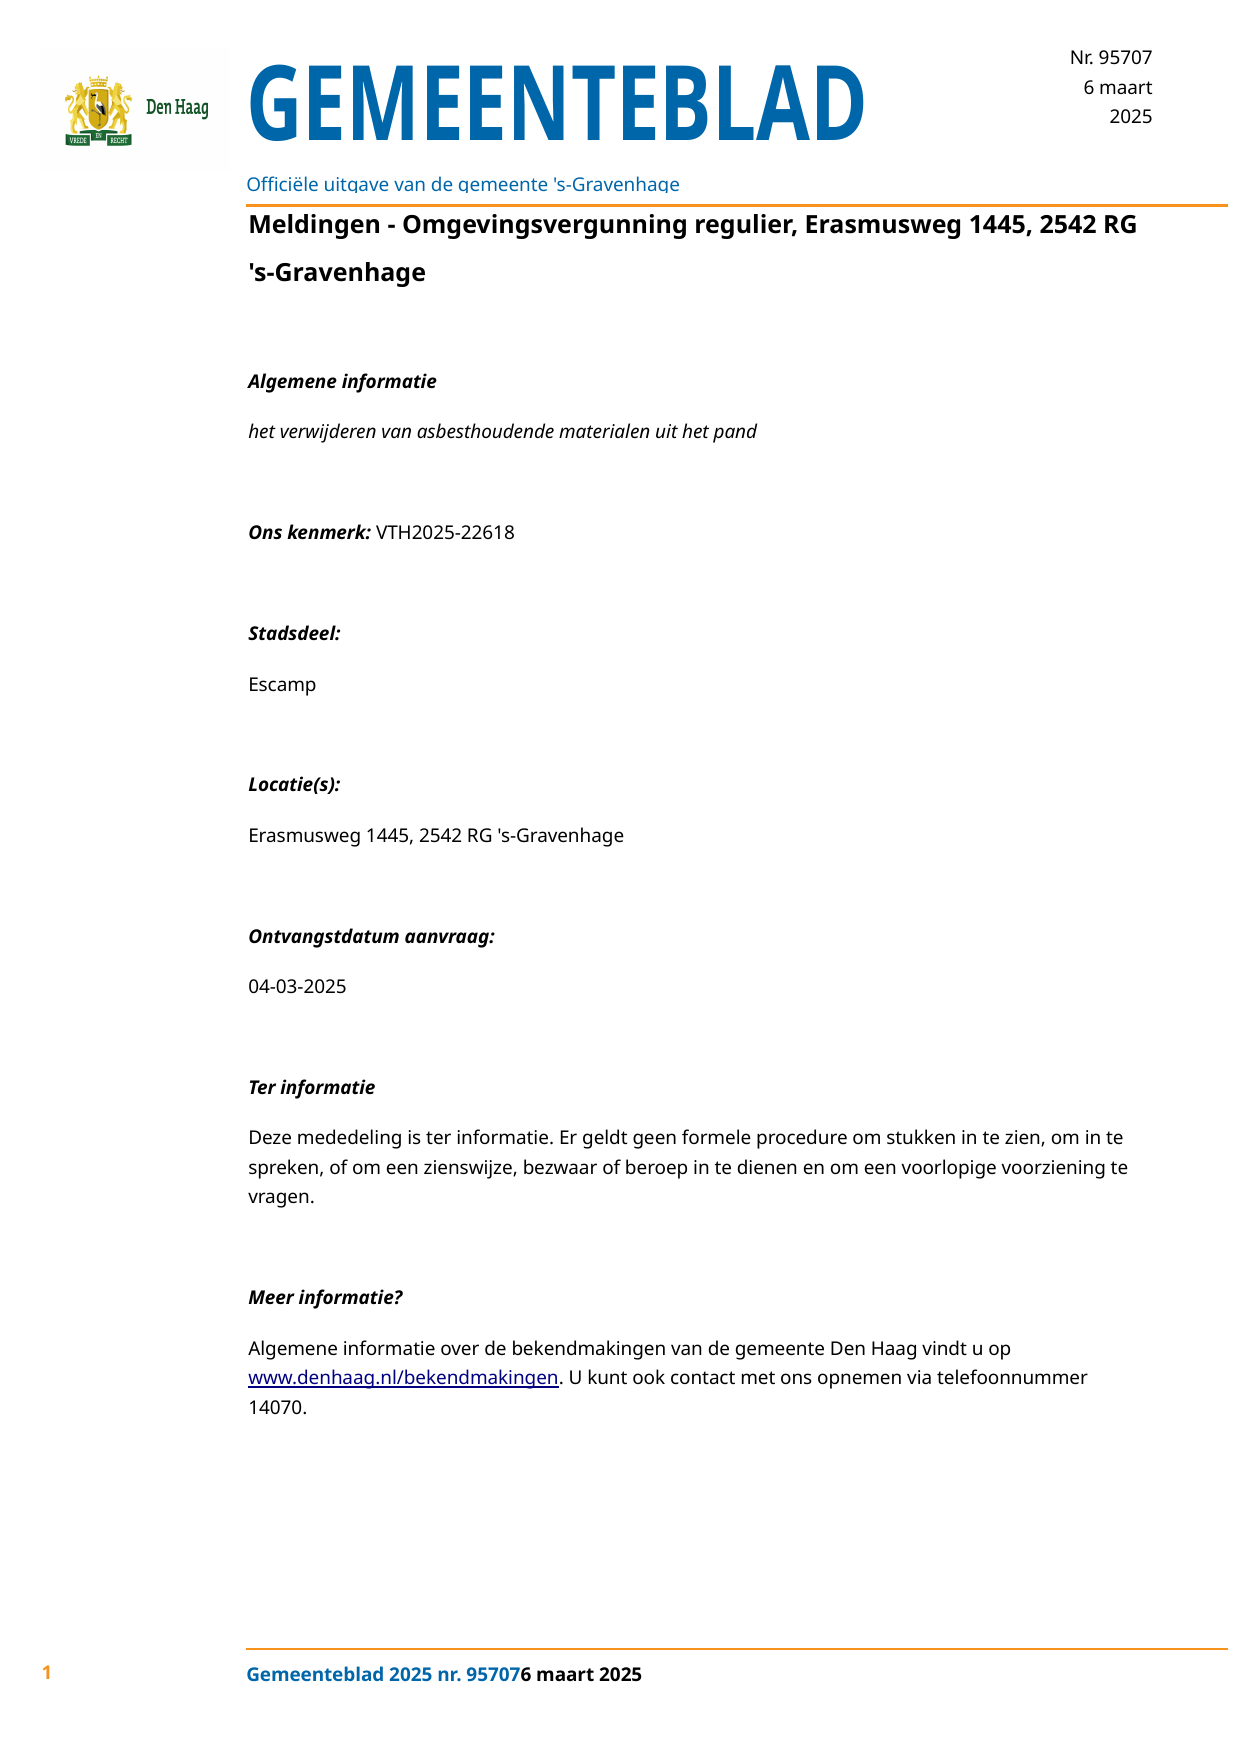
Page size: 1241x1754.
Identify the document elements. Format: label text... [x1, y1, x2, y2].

text het verwijderen van asbesthoudende materialen uit het pand [248, 419, 1152, 444]
text Erasmusweg 1445, 2542 RG 's-Gravenhage [248, 822, 1152, 848]
text Ontvangstdatum aanvraag: [248, 923, 1152, 949]
text Ter informatie [248, 1074, 1152, 1100]
text Algemene informatie [248, 368, 1152, 394]
text Escamp [248, 671, 1152, 697]
text Locatie(s): [248, 772, 1152, 797]
text Stadsdeel: [248, 620, 1152, 646]
text Deze mededeling is ter informatie. Er geldt geen formele procedure om stukken in te zien, om in te spreken, of om een zienswijze, bezwaar of beroep in te dienen en om een voorlopige voorziening te vragen. [248, 1124, 1152, 1209]
text Meer informatie? [248, 1284, 1152, 1310]
picture [41, 47, 231, 172]
text Algemene informatie over de bekendmakingen van de gemeente Den Haag vindt u op www.denhaag.nl/bekendmakingen. U kunt ook contact met ons opnemen via telefoonnummer 14070. [248, 1335, 1152, 1420]
text 04-03-2025 [248, 973, 1152, 999]
text Meldingen - Omgevingsvergunning regulier, Erasmusweg 1445, 2542 RG 's-Gravenhage [248, 207, 1152, 288]
text Ons kenmerk: VTH2025-22618 [248, 519, 1152, 545]
